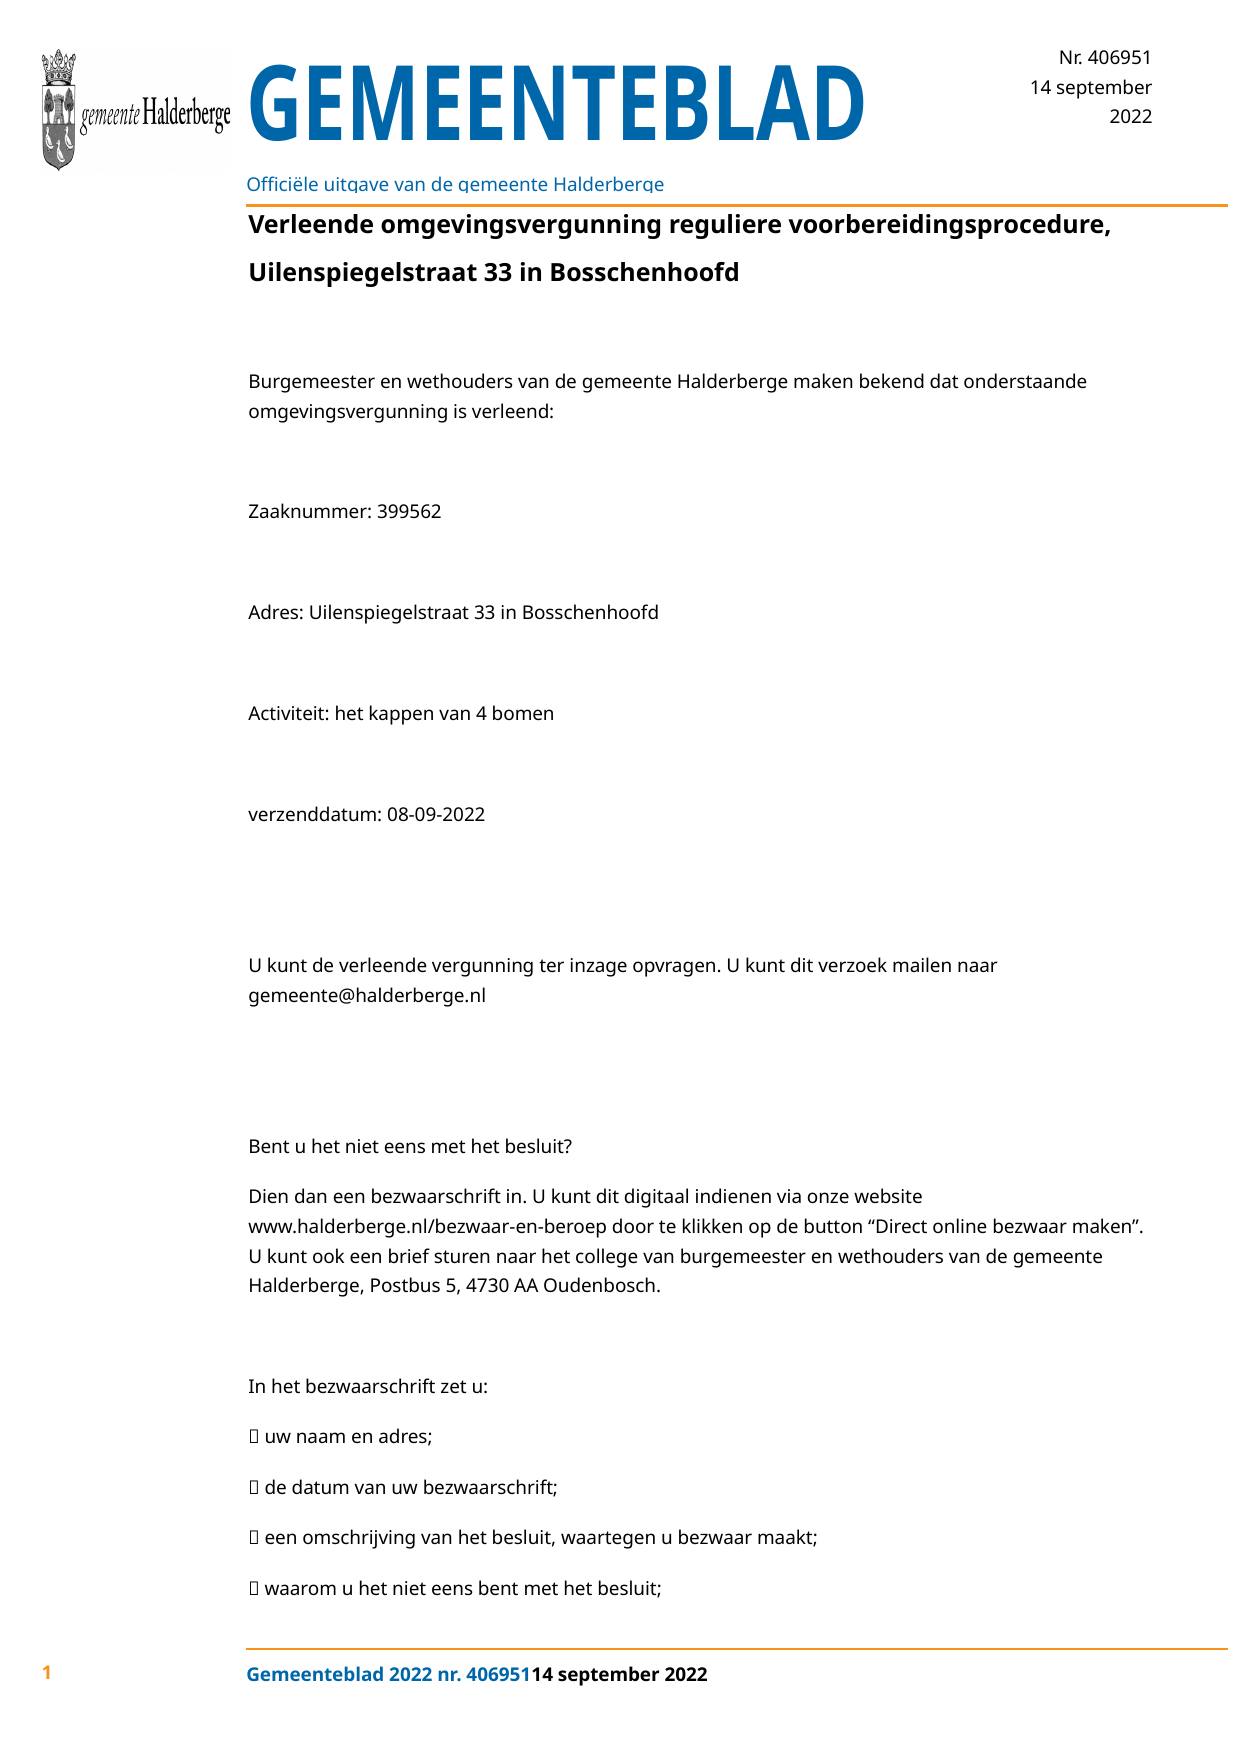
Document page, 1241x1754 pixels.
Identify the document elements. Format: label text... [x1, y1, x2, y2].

text Adres: Uilenspiegelstraat 33 in Bosschenhoofd [248, 599, 1152, 625]
text  een omschrijving van het besluit, waartegen u bezwaar maakt; [248, 1524, 1152, 1550]
text  waarom u het niet eens bent met het besluit; [248, 1575, 1152, 1601]
picture [41, 47, 231, 172]
text  uw naam en adres; [248, 1424, 1152, 1449]
text U kunt de verleende vergunning ter inzage opvragen. U kunt dit verzoek mailen naar gemeente@halderberge.nl [248, 952, 1152, 1008]
text  de datum van uw bezwaarschrift; [248, 1474, 1152, 1500]
text verzenddatum: 08-09-2022 [248, 801, 1152, 827]
text Burgemeester en wethouders van de gemeente Halderberge maken bekend dat onderstaande omgevingsvergunning is verleend: [248, 368, 1152, 424]
text In het bezwaarschrift zet u: [248, 1373, 1152, 1399]
text Verleende omgevingsvergunning reguliere voorbereidingsprocedure, Uilenspiegelstraat 33 in Bosschenhoofd [248, 207, 1152, 288]
text Activiteit: het kappen van 4 bomen [248, 700, 1152, 726]
text Bent u het niet eens met het besluit? [248, 1133, 1152, 1159]
text Dien dan een bezwaarschrift in. U kunt dit digitaal indienen via onze website www.halderberge.nl/bezwaar-en-beroep door te klikken op de button “Direct online bezwaar maken”. U kunt ook een brief sturen naar het college van burgemeester en wethouders van de gemeente Halderberge, Postbus 5, 4730 AA Oudenbosch. [248, 1184, 1152, 1298]
text Zaaknummer: 399562 [248, 499, 1152, 524]
